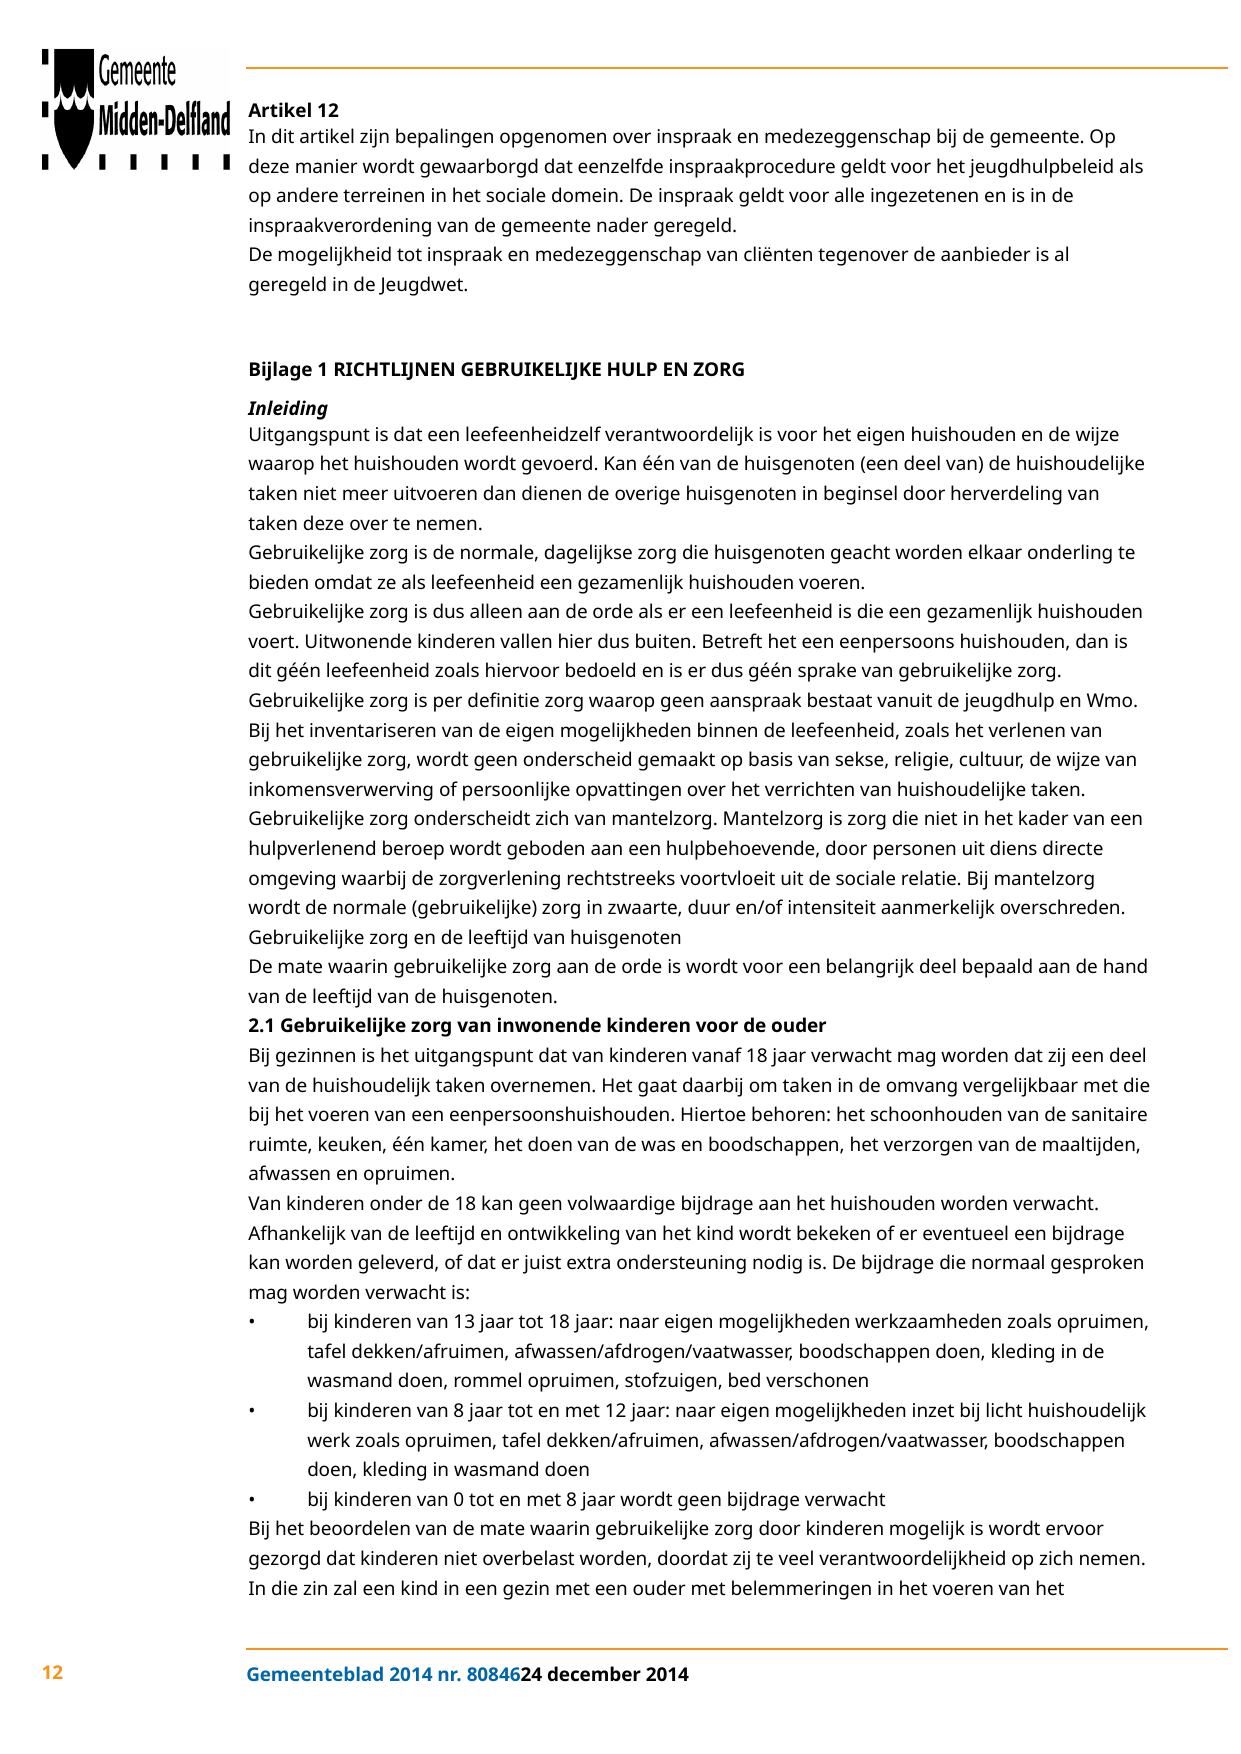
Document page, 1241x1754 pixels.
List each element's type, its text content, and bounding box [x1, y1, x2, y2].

text Bij het beoordelen van de mate waarin gebruikelijke zorg door kinderen mogelijk is wordt ervoor gezorgd dat kinderen niet overbelast worden, doordat zij te veel verantwoordelijkheid op zich nemen. In die zin zal een kind in een gezin met een ouder met belemmeringen in het voeren van het [248, 1516, 1152, 1601]
text Uitgangspunt is dat een leefeenheidzelf verantwoordelijk is voor het eigen huishouden en de wijze waarop het huishouden wordt gevoerd. Kan één van de huisgenoten (een deel van) de huishoudelijke taken niet meer uitvoeren dan dienen de overige huisgenoten in beginsel door herverdeling van taken deze over te nemen. [248, 421, 1152, 536]
text Bij gezinnen is het uitgangspunt dat van kinderen vanaf 18 jaar verwacht mag worden dat zij een deel van de huishoudelijk taken overnemen. Het gaat daarbij om taken in de omvang vergelijkbaar met die bij het voeren van een eenpersoonshuishouden. Hiertoe behoren: het schoonhouden van de sanitaire ruimte, keuken, één kamer, het doen van de was en boodschappen, het verzorgen van de maaltijden, afwassen en opruimen. [248, 1042, 1152, 1186]
text Gebruikelijke zorg is de normale, dagelijkse zorg die huisgenoten geacht worden elkaar onderling te bieden omdat ze als leefeenheid een gezamenlijk huishouden voeren. [248, 539, 1152, 595]
text Artikel 12 [248, 95, 1152, 123]
text Gebruikelijke zorg is dus alleen aan de orde als er een leefeenheid is die een gezamenlijk huishouden voert. Uitwonende kinderen vallen hier dus buiten. Betreft het een eenpersoons huishouden, dan is dit géén leefeenheid zoals hiervoor bedoeld en is er dus géén sprake van gebruikelijke zorg. [248, 598, 1152, 683]
text Gebruikelijke zorg is per definitie zorg waarop geen aanspraak bestaat vanuit de jeugdhulp en Wmo. [248, 687, 1152, 713]
text De mogelijkheid tot inspraak en medezeggenschap van cliënten tegenover de aanbieder is al geregeld in de Jeugdwet. [248, 242, 1152, 297]
text 2.1 Gebruikelijke zorg van inwonende kinderen voor de ouder [248, 1013, 1152, 1038]
text Bijlage 1 RICHTLIJNEN GEBRUIKELIJKE HULP EN ZORG [248, 356, 1152, 382]
text Gebruikelijke zorg en de leeftijd van huisgenoten [248, 924, 1152, 950]
text In dit artikel zijn bepalingen opgenomen over inspraak en medezeggenschap bij de gemeente. Op deze manier wordt gewaarborgd dat eenzelfde inspraakprocedure geldt voor het jeugdhulpbeleid als op andere terreinen in het sociale domein. De inspraak geldt voor alle ingezetenen en is in de inspraakverordening van de gemeente nader geregeld. [248, 123, 1152, 238]
list bij kinderen van 13 jaar tot 18 jaar: naar eigen mogelijkheden werkzaamheden zoals opruimen, tafel dekken/afruimen, afwassen/afdrogen/vaatwasser, boodschappen doen, kleding in de wasmand doen, rommel opruimen, stofzuigen, bed verschonen [248, 1308, 1152, 1393]
text De mate waarin gebruikelijke zorg aan de orde is wordt voor een belangrijk deel bepaald aan de hand van de leeftijd van de huisgenoten. [248, 953, 1152, 1009]
picture [41, 47, 231, 172]
text Inleiding [248, 395, 1152, 421]
text Van kinderen onder de 18 kan geen volwaardige bijdrage aan het huishouden worden verwacht. Afhankelijk van de leeftijd en ontwikkeling van het kind wordt bekeken of er eventueel een bijdrage kan worden geleverd, of dat er juist extra ondersteuning nodig is. De bijdrage die normaal gesproken mag worden verwacht is: [248, 1190, 1152, 1305]
list bij kinderen van 0 tot en met 8 jaar wordt geen bijdrage verwacht [248, 1486, 1152, 1512]
list bij kinderen van 8 jaar tot en met 12 jaar: naar eigen mogelijkheden inzet bij licht huishoudelijk werk zoals opruimen, tafel dekken/afruimen, afwassen/afdrogen/vaatwasser, boodschappen doen, kleding in wasmand doen [248, 1397, 1152, 1482]
text Gebruikelijke zorg onderscheidt zich van mantelzorg. Mantelzorg is zorg die niet in het kader van een hulpverlenend beroep wordt geboden aan een hulpbehoevende, door personen uit diens directe omgeving waarbij de zorgverlening rechtstreeks voortvloeit uit de sociale relatie. Bij mantelzorg wordt de normale (gebruikelijke) zorg in zwaarte, duur en/of intensiteit aanmerkelijk overschreden. [248, 806, 1152, 920]
text Bij het inventariseren van de eigen mogelijkheden binnen de leefeenheid, zoals het verlenen van gebruikelijke zorg, wordt geen onderscheid gemaakt op basis van sekse, religie, cultuur, de wijze van inkomensverwerving of persoonlijke opvattingen over het verrichten van huishoudelijke taken. [248, 717, 1152, 802]
